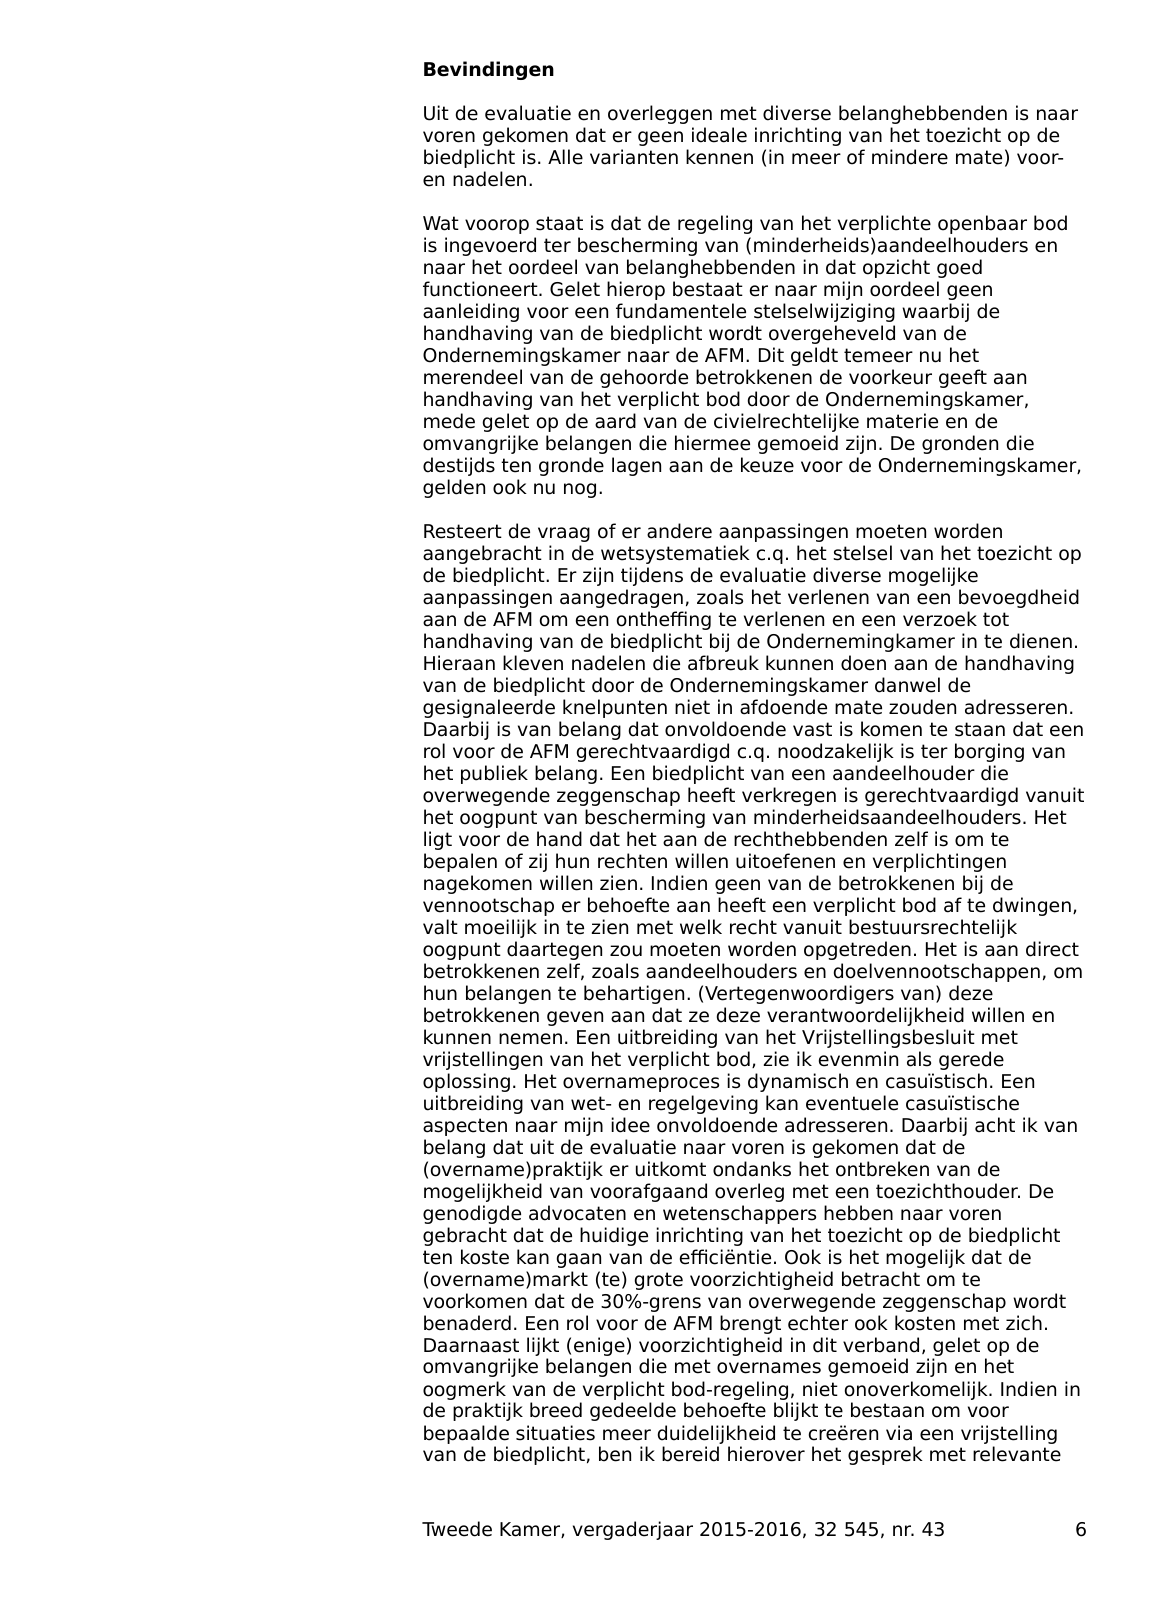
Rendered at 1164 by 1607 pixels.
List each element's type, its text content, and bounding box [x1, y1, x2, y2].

text Resteert de vraag of er andere aanpassingen moeten worden aangebracht in de wetsystematiek c.q. het stelsel van het toezicht op de biedplicht. Er zijn tijdens de evaluatie diverse mogelijke aanpassingen aangedragen, zoals het verlenen van een bevoegdheid aan de AFM om een ontheffing te verlenen en een verzoek tot handhaving van de biedplicht bij de Ondernemingkamer in te dienen. Hieraan kleven nadelen die afbreuk kunnen doen aan de handhaving van de biedplicht door de Ondernemingskamer danwel de gesignaleerde knelpunten niet in afdoende mate zouden adresseren. Daarbij is van belang dat onvoldoende vast is komen te staan dat een rol voor de AFM gerechtvaardigd c.q. noodzakelijk is ter borging van het publiek belang. Een biedplicht van een aandeelhouder die overwegende zeggenschap heeft verkregen is gerechtvaardigd vanuit het oogpunt van bescherming van minderheidsaandeelhouders. Het ligt voor de hand dat het aan de rechthebbenden zelf is om te bepalen of zij hun rechten willen uitoefenen en verplichtingen nagekomen willen zien. Indien geen van de betrokkenen bij de vennootschap er behoefte aan heeft een verplicht bod af te dwingen, valt moeilijk in te zien met welk recht vanuit bestuursrechtelijk oogpunt daartegen zou moeten worden opgetreden. Het is aan direct betrokkenen zelf, zoals aandeelhouders en doelvennootschappen, om hun belangen te behartigen. (Vertegenwoordigers van) deze betrokkenen geven aan dat ze deze verantwoordelijkheid willen en kunnen nemen. Een uitbreiding van het Vrijstellingsbesluit met vrijstellingen van het verplicht bod, zie ik evenmin als gerede oplossing. Het overnameproces is dynamisch en casuïstisch. Een uitbreiding van wet- en regelgeving kan eventuele casuïstische aspecten naar mijn idee onvoldoende adresseren. Daarbij acht ik van belang dat uit de evaluatie naar voren is gekomen dat de (overname)praktijk er uitkomt ondanks het ontbreken van de mogelijkheid van voorafgaand overleg met een toezichthouder. De genodigde advocaten en wetenschappers hebben naar voren gebracht dat de huidige inrichting van het toezicht op de biedplicht ten koste kan gaan van de efficiëntie. Ook is het mogelijk dat de (overname)markt (te) grote voorzichtigheid betracht om te voorkomen dat de 30%-grens van overwegende zeggenschap wordt benaderd. Een rol voor de AFM brengt echter ook kosten met zich. Daarnaast lijkt (enige) voorzichtigheid in dit verband, gelet op de omvangrijke belangen die met overnames gemoeid zijn en het oogmerk van de verplicht bod-regeling, niet onoverkomelijk. Indien in de praktijk breed gedeelde behoefte blijkt te bestaan om voor bepaalde situaties meer duidelijkheid te creëren via een vrijstelling van de biedplicht, ben ik bereid hierover het gesprek met relevante [422, 521, 1087, 1466]
text Uit de evaluatie en overleggen met diverse belanghebbenden is naar voren gekomen dat er geen ideale inrichting van het toezicht op de biedplicht is. Alle varianten kennen (in meer of mindere mate) voor- en nadelen. [422, 103, 1087, 191]
text Wat voorop staat is dat de regeling van het verplichte openbaar bod is ingevoerd ter bescherming van (minderheids)aandeelhouders en naar het oordeel van belanghebbenden in dat opzicht goed functioneert. Gelet hierop bestaat er naar mijn oordeel geen aanleiding voor een fundamentele stelselwijziging waarbij de handhaving van de biedplicht wordt overgeheveld van de Ondernemingskamer naar de AFM. Dit geldt temeer nu het merendeel van de gehoorde betrokkenen de voorkeur geeft aan handhaving van het verplicht bod door de Ondernemingskamer, mede gelet op de aard van de civielrechtelijke materie en de omvangrijke belangen die hiermee gemoeid zijn. De gronden die destijds ten gronde lagen aan de keuze voor de Ondernemingskamer, gelden ook nu nog. [422, 213, 1087, 499]
subtitle Bevindingen [422, 59, 1087, 81]
